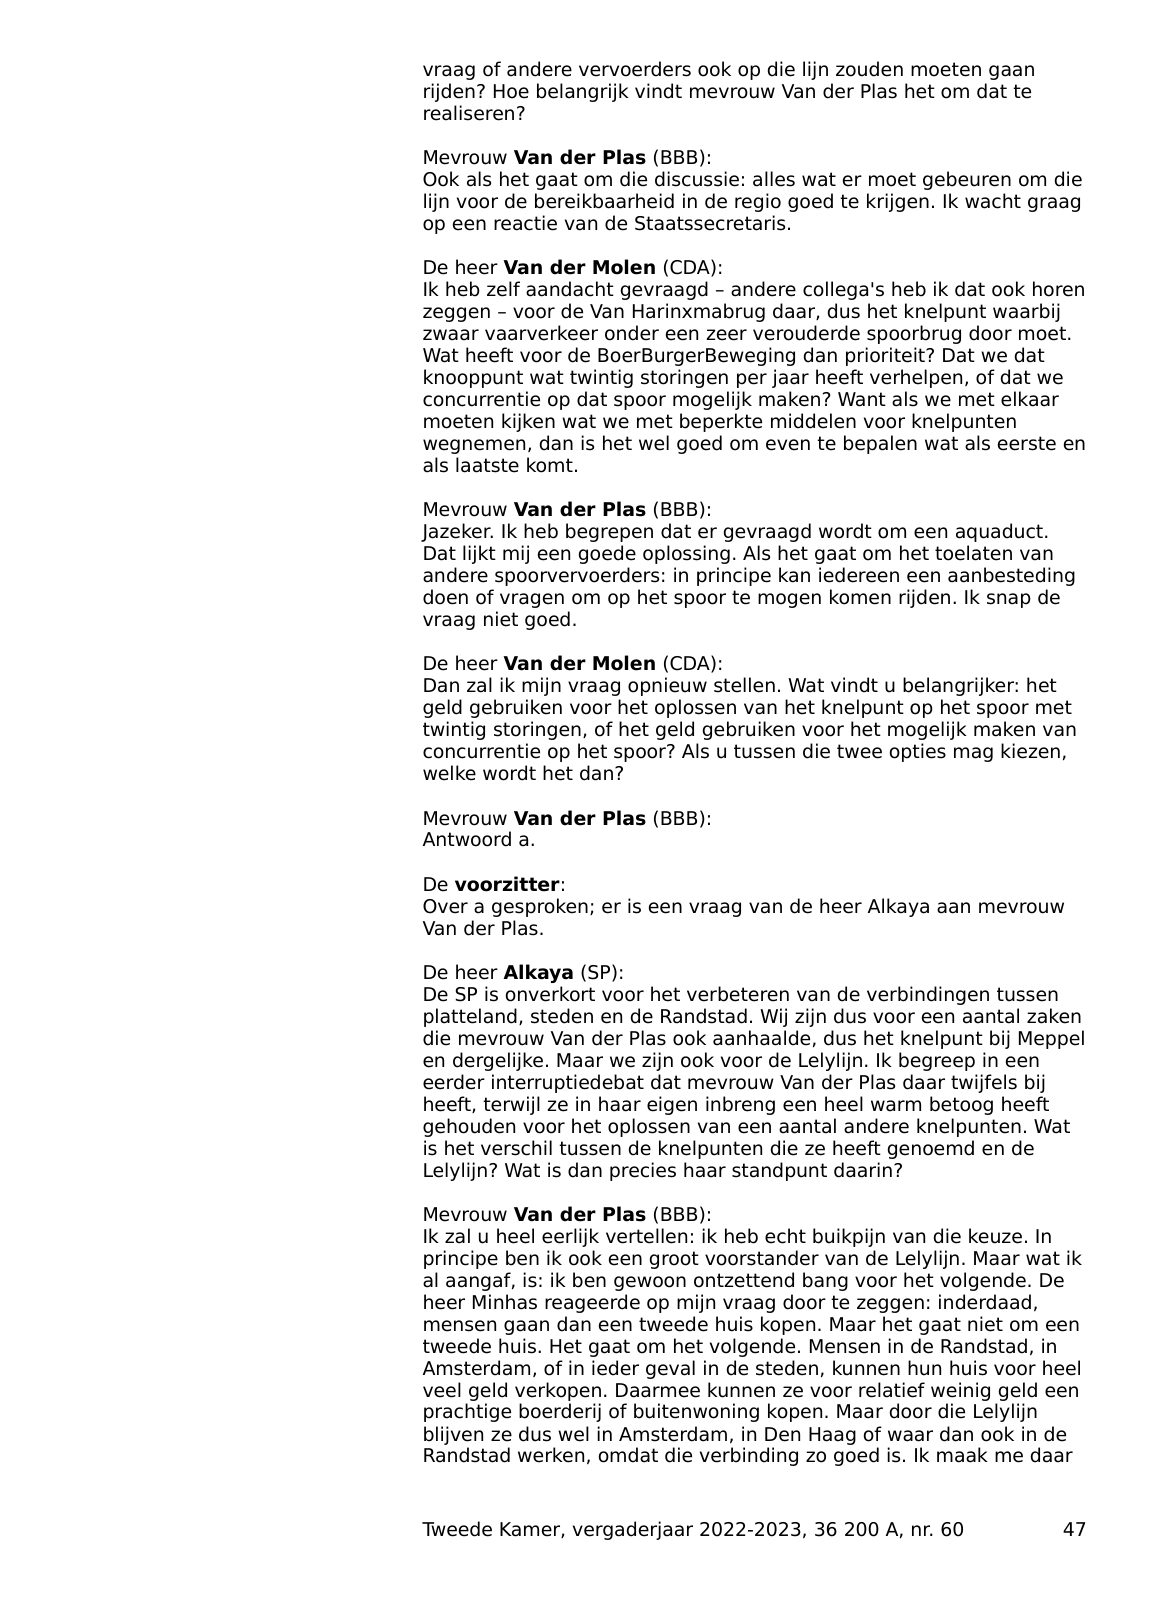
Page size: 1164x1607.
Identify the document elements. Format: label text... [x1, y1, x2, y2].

text Antwoord a. [422, 829, 1087, 851]
text Ik zal u heel eerlijk vertellen: ik heb echt buikpijn van die keuze. In principe ben ik ook een groot voorstander van de Lelylijn. Maar wat ik al aangaf, is: ik ben gewoon ontzettend bang voor het volgende. De heer Minhas reageerde op mijn vraag door te zeggen: inderdaad, mensen gaan dan een tweede huis kopen. Maar het gaat niet om een tweede huis. Het gaat om het volgende. Mensen in de Randstad, in Amsterdam, of in ieder geval in de steden, kunnen hun huis voor heel veel geld verkopen. Daarmee kunnen ze voor relatief weinig geld een prachtige boerderij of buitenwoning kopen. Maar door die Lelylijn blijven ze dus wel in Amsterdam, in Den Haag of waar dan ook in de Randstad werken, omdat die verbinding zo goed is. Ik maak me daar [422, 1226, 1087, 1467]
text De SP is onverkort voor het verbeteren van de verbindingen tussen platteland, steden en de Randstad. Wij zijn dus voor een aantal zaken die mevrouw Van der Plas ook aanhaalde, dus het knelpunt bij Meppel en dergelijke. Maar we zijn ook voor de Lelylijn. Ik begreep in een eerder interruptiedebat dat mevrouw Van der Plas daar twijfels bij heeft, terwijl ze in haar eigen inbreng een heel warm betoog heeft gehouden voor het oplossen van een aantal andere knelpunten. Wat is het verschil tussen de knelpunten die ze heeft genoemd en de Lelylijn? Wat is dan precies haar standpunt daarin? [422, 984, 1087, 1181]
text Mevrouw Van der Plas (BBB): [422, 1204, 1087, 1226]
text De heer Alkaya (SP): [422, 962, 1087, 984]
text De voorzitter: [422, 873, 1087, 896]
text Mevrouw Van der Plas (BBB): [422, 147, 1087, 169]
text Mevrouw Van der Plas (BBB): [422, 499, 1087, 521]
text De heer Van der Molen (CDA): [422, 257, 1087, 279]
text vraag of andere vervoerders ook op die lijn zouden moeten gaan rijden? Hoe belangrijk vindt mevrouw Van der Plas het om dat te realiseren? [422, 59, 1087, 125]
text Jazeker. Ik heb begrepen dat er gevraagd wordt om een aquaduct. Dat lijkt mij een goede oplossing. Als het gaat om het toelaten van andere spoorvervoerders: in principe kan iedereen een aanbesteding doen of vragen om op het spoor te mogen komen rijden. Ik snap de vraag niet goed. [422, 521, 1087, 631]
text Ik heb zelf aandacht gevraagd – andere collega's heb ik dat ook horen zeggen – voor de Van Harinxmabrug daar, dus het knelpunt waarbij zwaar vaarverkeer onder een zeer verouderde spoorbrug door moet. Wat heeft voor de BoerBurgerBeweging dan prioriteit? Dat we dat knooppunt wat twintig storingen per jaar heeft verhelpen, of dat we concurrentie op dat spoor mogelijk maken? Want als we met elkaar moeten kijken wat we met beperkte middelen voor knelpunten wegnemen, dan is het wel goed om even te bepalen wat als eerste en als laatste komt. [422, 279, 1087, 477]
text Mevrouw Van der Plas (BBB): [422, 807, 1087, 829]
text Ook als het gaat om die discussie: alles wat er moet gebeuren om die lijn voor de bereikbaarheid in de regio goed te krijgen. Ik wacht graag op een reactie van de Staatssecretaris. [422, 169, 1087, 235]
text De heer Van der Molen (CDA): [422, 653, 1087, 675]
text Dan zal ik mijn vraag opnieuw stellen. Wat vindt u belangrijker: het geld gebruiken voor het oplossen van het knelpunt op het spoor met twintig storingen, of het geld gebruiken voor het mogelijk maken van concurrentie op het spoor? Als u tussen die twee opties mag kiezen, welke wordt het dan? [422, 675, 1087, 785]
text Over a gesproken; er is een vraag van de heer Alkaya aan mevrouw Van der Plas. [422, 896, 1087, 939]
